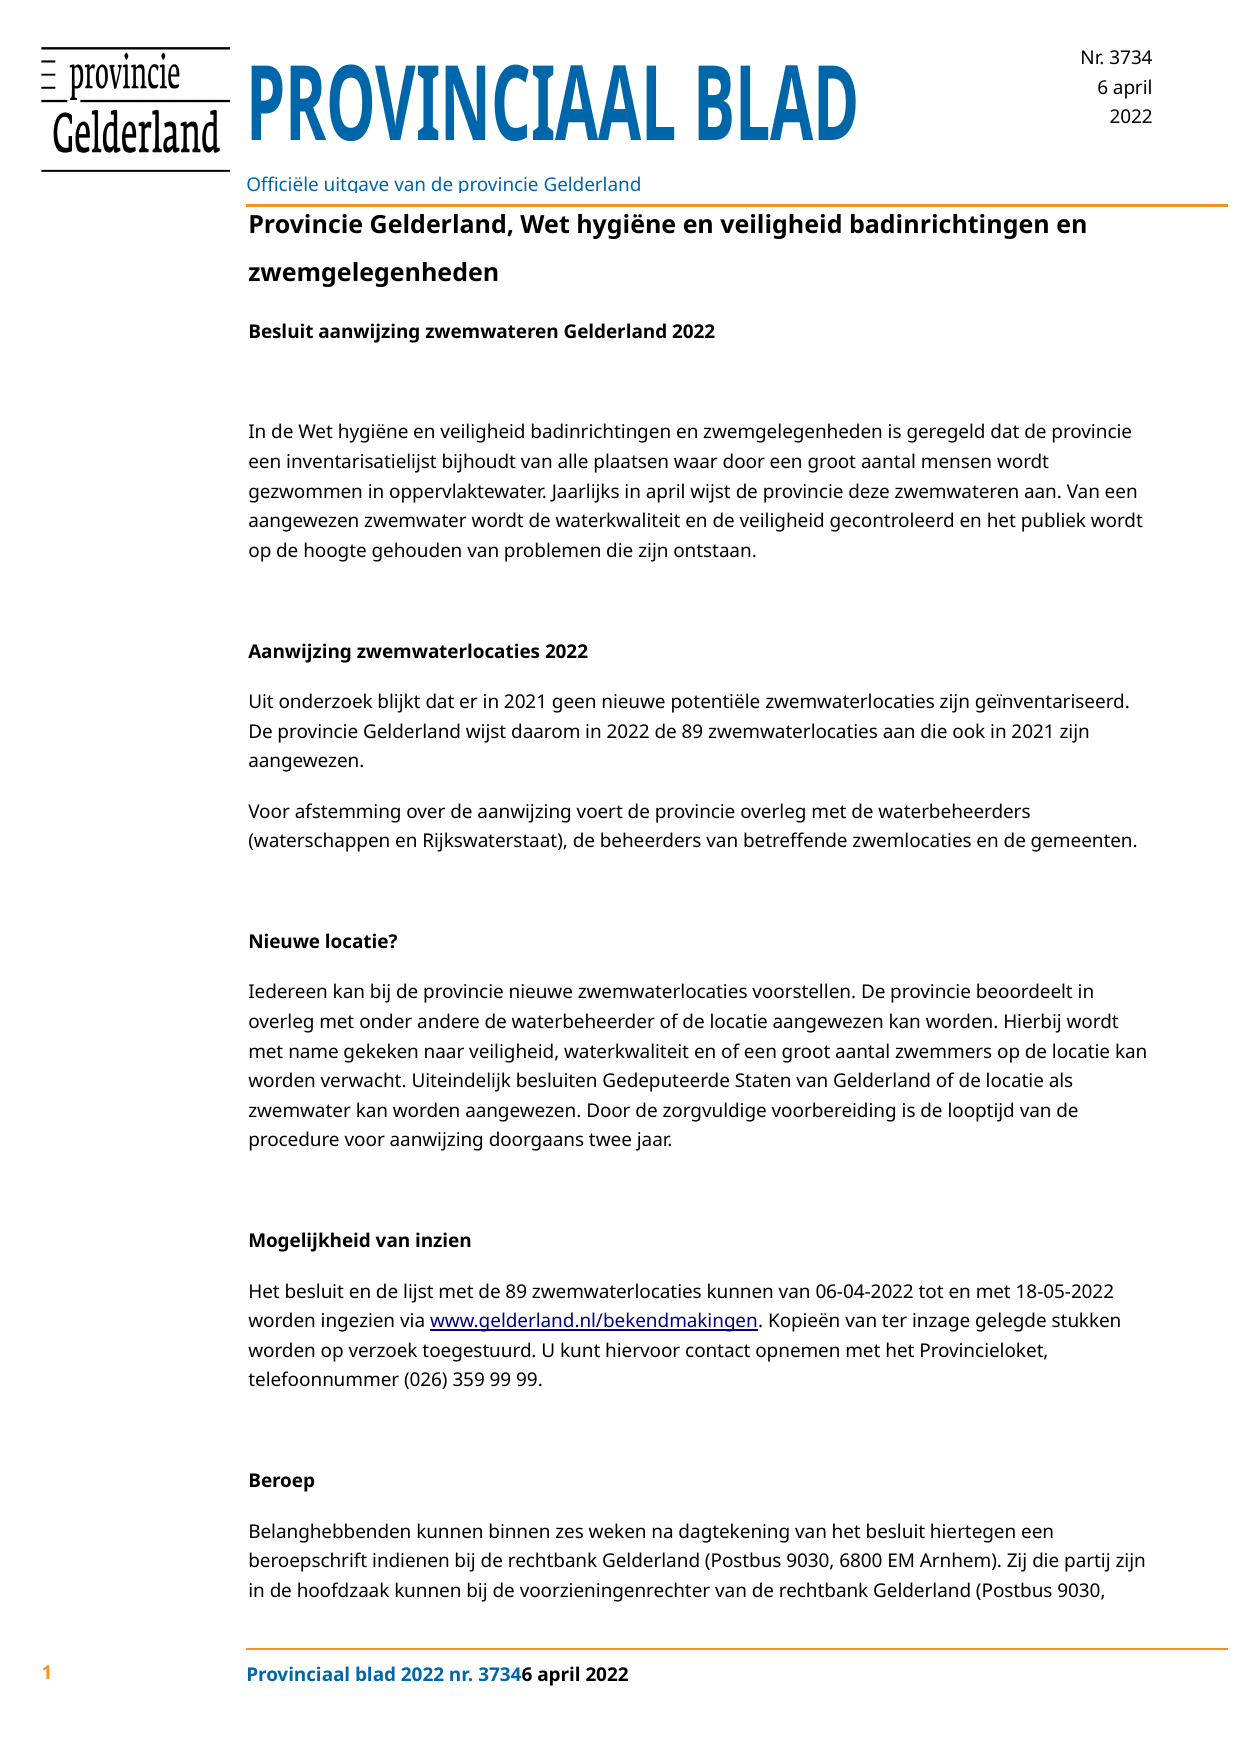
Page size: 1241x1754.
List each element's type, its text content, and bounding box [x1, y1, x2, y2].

text Aanwijzing zwemwaterlocaties 2022 [248, 638, 1152, 664]
text Belanghebbenden kunnen binnen zes weken na dagtekening van het besluit hiertegen een beroepschrift indienen bij de rechtbank Gelderland (Postbus 9030, 6800 EM Arnhem). Zij die partij zijn in de hoofdzaak kunnen bij de voorzieningenrechter van de rechtbank Gelderland (Postbus 9030, [248, 1518, 1152, 1603]
text Uit onderzoek blijkt dat er in 2021 geen nieuwe potentiële zwemwaterlocaties zijn geïnventariseerd. De provincie Gelderland wijst daarom in 2022 de 89 zwemwaterlocaties aan die ook in 2021 zijn aangewezen. [248, 688, 1152, 773]
text Beroep [248, 1467, 1152, 1493]
picture [41, 47, 231, 172]
text Besluit aanwijzing zwemwateren Gelderland 2022 [248, 318, 1152, 344]
text Iedereen kan bij de provincie nieuwe zwemwaterlocaties voorstellen. De provincie beoordeelt in overleg met onder andere de waterbeheerder of de locatie aangewezen kan worden. Hierbij wordt met name gekeken naar veiligheid, waterkwaliteit en of een groot aantal zwemmers op de locatie kan worden verwacht. Uiteindelijk besluiten Gedeputeerde Staten van Gelderland of de locatie als zwemwater kan worden aangewezen. Door de zorgvuldige voorbereiding is de looptijd van de procedure voor aanwijzing doorgaans twee jaar. [248, 979, 1152, 1152]
text Provincie Gelderland, Wet hygiëne en veiligheid badinrichtingen en zwemgelegenheden [248, 207, 1152, 288]
text Nieuwe locatie? [248, 928, 1152, 954]
text Voor afstemming over de aanwijzing voert de provincie overleg met de waterbeheerders (waterschappen en Rijkswaterstaat), de beheerders van betreffende zwemlocaties en de gemeenten. [248, 798, 1152, 853]
text In de Wet hygiëne en veiligheid badinrichtingen en zwemgelegenheden is geregeld dat de provincie een inventarisatielijst bijhoudt van alle plaatsen waar door een groot aantal mensen wordt gezwommen in oppervlaktewater. Jaarlijks in april wijst de provincie deze zwemwateren aan. Van een aangewezen zwemwater wordt de waterkwaliteit en de veiligheid gecontroleerd en het publiek wordt op de hoogte gehouden van problemen die zijn ontstaan. [248, 419, 1152, 563]
text Het besluit en de lijst met de 89 zwemwaterlocaties kunnen van 06-04-2022 tot en met 18-05-2022 worden ingezien via www.gelderland.nl/bekendmakingen. Kopieën van ter inzage gelegde stukken worden op verzoek toegestuurd. U kunt hiervoor contact opnemen met het Provincieloket, telefoonnummer (026) 359 99 99. [248, 1278, 1152, 1392]
text Mogelijkheid van inzien [248, 1227, 1152, 1253]
